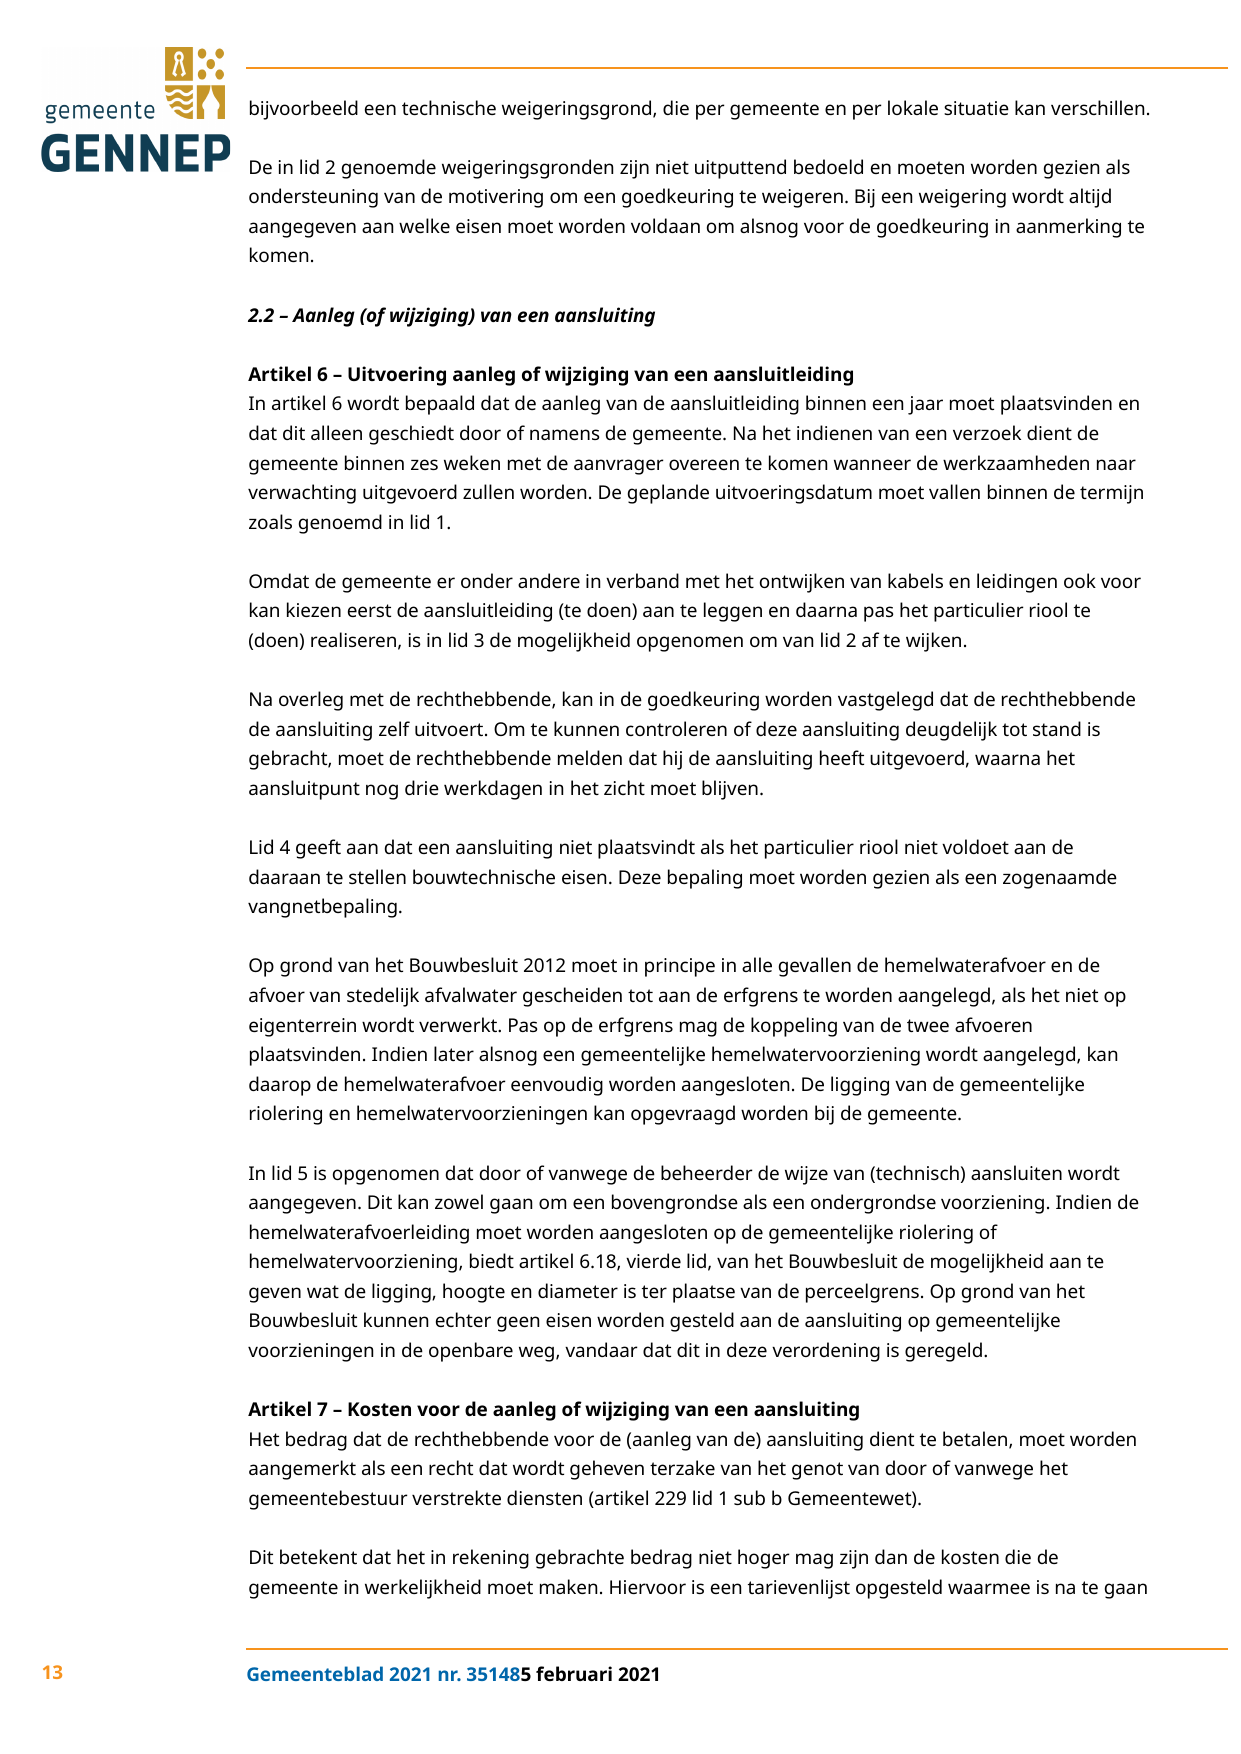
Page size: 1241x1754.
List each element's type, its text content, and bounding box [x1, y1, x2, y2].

text Het bedrag dat de rechthebbende voor de (aanleg van de) aansluiting dient te betalen, moet worden aangemerkt als een recht dat wordt geheven terzake van het genot van door of vanwege het gemeentebestuur verstrekte diensten (artikel 229 lid 1 sub b Gemeentewet). [248, 1426, 1152, 1511]
text Na overleg met de rechthebbende, kan in de goedkeuring worden vastgelegd dat de rechthebbende de aansluiting zelf uitvoert. Om te kunnen controleren of deze aansluiting deugdelijk tot stand is gebracht, moet de rechthebbende melden dat hij de aansluiting heeft uitgevoerd, waarna het aansluitpunt nog drie werkdagen in het zicht moet blijven. [248, 686, 1152, 801]
text In lid 5 is opgenomen dat door of vanwege de beheerder de wijze van (technisch) aansluiten wordt aangegeven. Dit kan zowel gaan om een bovengrondse als een ondergrondse voorziening. Indien de hemelwaterafvoerleiding moet worden aangesloten op de gemeentelijke riolering of hemelwatervoorziening, biedt artikel 6.18, vierde lid, van het Bouwbesluit de mogelijkheid aan te geven wat de ligging, hoogte en diameter is ter plaatse van de perceelgrens. Op grond van het Bouwbesluit kunnen echter geen eisen worden gesteld aan de aansluiting op gemeentelijke voorzieningen in de openbare weg, vandaar dat dit in deze verordening is geregeld. [248, 1160, 1152, 1363]
text bijvoorbeeld een technische weigeringsgrond, die per gemeente en per lokale situatie kan verschillen. [248, 95, 1152, 121]
text Omdat de gemeente er onder andere in verband met het ontwijken van kabels en leidingen ook voor kan kiezen eerst de aansluitleiding (te doen) aan te leggen en daarna pas het particulier riool te (doen) realiseren, is in lid 3 de mogelijkheid opgenomen om van lid 2 af te wijken. [248, 568, 1152, 653]
text Dit betekent dat het in rekening gebrachte bedrag niet hoger mag zijn dan de kosten die de gemeente in werkelijkheid moet maken. Hiervoor is een tarievenlijst opgesteld waarmee is na te gaan [248, 1544, 1152, 1600]
text De in lid 2 genoemde weigeringsgronden zijn niet uitputtend bedoeld en moeten worden gezien als ondersteuning van de motivering om een goedkeuring te weigeren. Bij een weigering wordt altijd aangegeven aan welke eisen moet worden voldaan om alsnog voor de goedkeuring in aanmerking te komen. [248, 154, 1152, 268]
text 2.2 – Aanleg (of wijziging) van een aansluiting [248, 302, 1152, 328]
text Op grond van het Bouwbesluit 2012 moet in principe in alle gevallen de hemelwaterafvoer en de afvoer van stedelijk afvalwater gescheiden tot aan de erfgrens te worden aangelegd, als het niet op eigenterrein wordt verwerkt. Pas op de erfgrens mag de koppeling van de twee afvoeren plaatsvinden. Indien later alsnog een gemeentelijke hemelwatervoorziening wordt aangelegd, kan daarop de hemelwaterafvoer eenvoudig worden aangesloten. De ligging van de gemeentelijke riolering en hemelwatervoorzieningen kan opgevraagd worden bij de gemeente. [248, 953, 1152, 1126]
text In artikel 6 wordt bepaald dat de aanleg van de aansluitleiding binnen een jaar moet plaatsvinden en dat dit alleen geschiedt door of namens de gemeente. Na het indienen van een verzoek dient de gemeente binnen zes weken met de aanvrager overeen te komen wanneer de werkzaamheden naar verwachting uitgevoerd zullen worden. De geplande uitvoeringsdatum moet vallen binnen de termijn zoals genoemd in lid 1. [248, 391, 1152, 535]
text Lid 4 geeft aan dat een aansluiting niet plaatsvindt als het particulier riool niet voldoet aan de daaraan te stellen bouwtechnische eisen. Deze bepaling moet worden gezien als een zogenaamde vangnetbepaling. [248, 834, 1152, 919]
picture [41, 47, 231, 172]
text Artikel 7 – Kosten voor de aanleg of wijziging van een aansluiting [248, 1396, 1152, 1422]
text Artikel 6 – Uitvoering aanleg of wijziging van een aansluitleiding [248, 361, 1152, 387]
